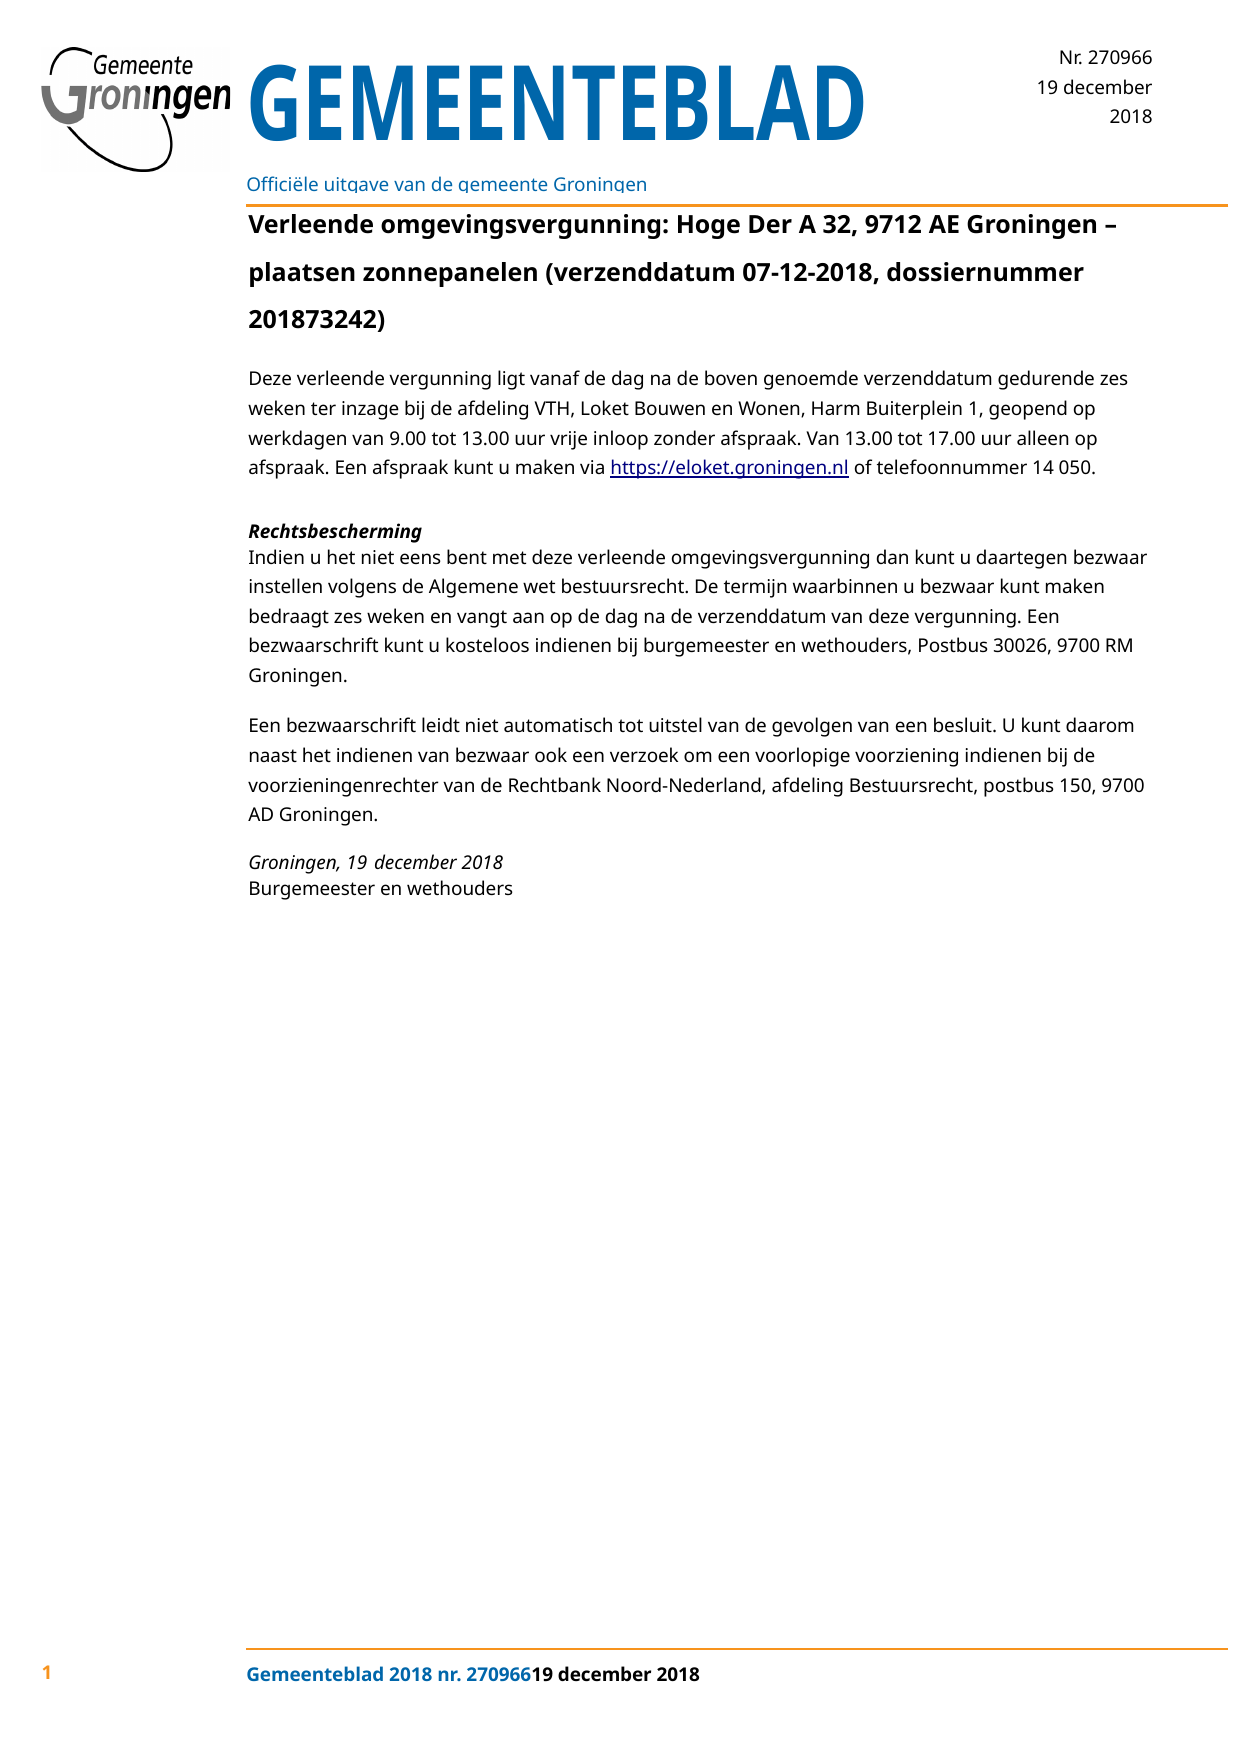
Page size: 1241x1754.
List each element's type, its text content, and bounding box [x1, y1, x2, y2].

picture [41, 47, 231, 172]
text Rechtsbescherming [248, 518, 1152, 544]
text Een bezwaarschrift leidt niet automatisch tot uitstel van de gevolgen van een besluit. U kunt daarom naast het indienen van bezwaar ook een verzoek om een voorlopige voorziening indienen bij de voorzieningenrechter van de Rechtbank Noord-Nederland, afdeling Bestuursrecht, postbus 150, 9700 AD Groningen. [248, 713, 1152, 827]
text Indien u het niet eens bent met deze verleende omgevingsvergunning dan kunt u daartegen bezwaar instellen volgens de Algemene wet bestuursrecht. De termijn waarbinnen u bezwaar kunt maken bedraagt zes weken en vangt aan op de dag na de verzenddatum van deze vergunning. Een bezwaarschrift kunt u kosteloos indienen bij burgemeester en wethouders, Postbus 30026, 9700 RM Groningen. [248, 544, 1152, 688]
text Deze verleende vergunning ligt vanaf de dag na de boven genoemde verzenddatum gedurende zes weken ter inzage bij de afdeling VTH, Loket Bouwen en Wonen, Harm Buiterplein 1, geopend op werkdagen van 9.00 tot 13.00 uur vrije inloop zonder afspraak. Van 13.00 tot 17.00 uur alleen op afspraak. Een afspraak kunt u maken via https://eloket.groningen.nl of telefoonnummer 14 050. [248, 366, 1152, 480]
text Burgemeester en wethouders [248, 875, 1152, 901]
text Groningen, 19 december 2018 [248, 849, 1152, 875]
text Verleende omgevingsvergunning: Hoge Der A 32, 9712 AE Groningen – plaatsen zonnepanelen (verzenddatum 07-12-2018, dossiernummer 201873242) [248, 207, 1152, 336]
